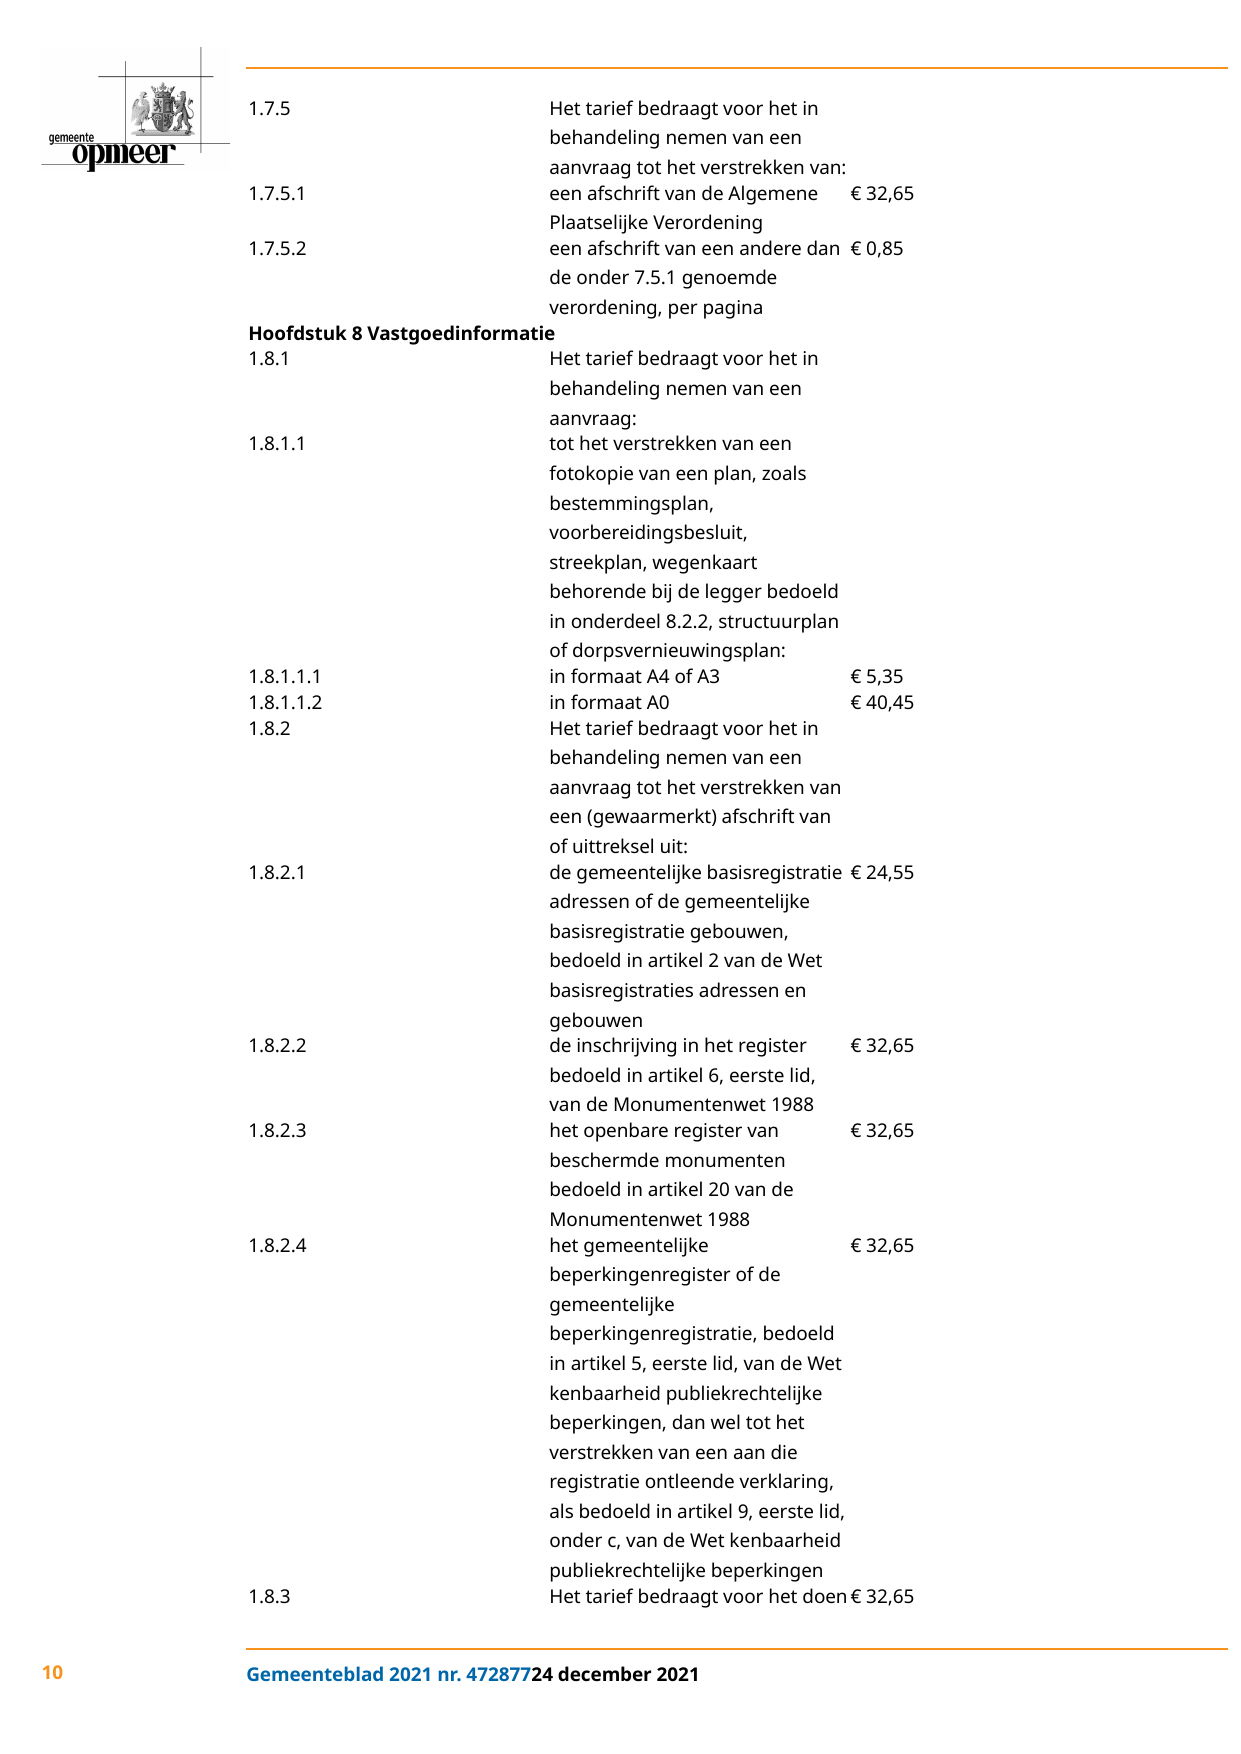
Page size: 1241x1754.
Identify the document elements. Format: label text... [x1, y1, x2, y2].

table_cell tot het verstrekken van een fotokopie van een plan, zoals bestemmingsplan, voorbereidingsbesluit, streekplan, wegenkaart behorende bij de legger bedoeld in onderdeel 8.2.2, structuurplan of dorpsvernieuwingsplan: [549, 431, 850, 663]
table_cell de gemeentelijke basisregistratie adressen of de gemeentelijke basisregistratie gebouwen, bedoeld in artikel 2 van de Wet basisregistraties adressen en gebouwen [549, 859, 850, 1032]
table_cell 1.8.3 [248, 1583, 549, 1609]
table_cell in formaat A0 [549, 689, 850, 715]
table_cell 1.8.1.1.1 [248, 663, 549, 689]
table_cell 1.8.2.4 [248, 1232, 549, 1583]
table_cell Het tarief bedraagt voor het doen [549, 1583, 850, 1609]
table_cell € 24,55 [850, 859, 1152, 1032]
table_cell € 0,85 [850, 235, 1152, 320]
table_cell Het tarief bedraagt voor het in behandeling nemen van een aanvraag tot het verstrekken van een (gewaarmerkt) afschrift van of uittreksel uit: [549, 715, 850, 859]
table_cell Het tarief bedraagt voor het in behandeling nemen van een aanvraag tot het verstrekken van: [549, 95, 850, 180]
table_cell het gemeentelijke beperkingenregister of de gemeentelijke beperkingenregistratie, bedoeld in artikel 5, eerste lid, van de Wet kenbaarheid publiekrechtelijke beperkingen, dan wel tot het verstrekken van een aan die registratie ontleende verklaring, als bedoeld in artikel 9, eerste lid, onder c, van de Wet kenbaarheid publiekrechtelijke beperkingen [549, 1232, 850, 1583]
table_cell [850, 346, 1152, 431]
table_cell een afschrift van een andere dan de onder 7.5.1 genoemde verordening, per pagina [549, 235, 850, 320]
table_cell het openbare register van beschermde monumenten bedoeld in artikel 20 van de Monumentenwet 1988 [549, 1118, 850, 1232]
table_cell 1.8.2 [248, 715, 549, 859]
table_cell een afschrift van de Algemene Plaatselijke Verordening [549, 180, 850, 235]
table_cell 1.8.2.1 [248, 859, 549, 1032]
table_cell € 32,65 [850, 180, 1152, 235]
table_cell € 32,65 [850, 1118, 1152, 1232]
picture [41, 47, 231, 172]
table_cell de inschrijving in het register bedoeld in artikel 6, eerste lid, van de Monumentenwet 1988 [549, 1033, 850, 1117]
table_cell in formaat A4 of A3 [549, 663, 850, 689]
table_cell Hoofdstuk 8 Vastgoedinformatie [248, 320, 1152, 346]
table_cell € 32,65 [850, 1033, 1152, 1117]
table_cell € 5,35 [850, 663, 1152, 689]
table_cell [850, 715, 1152, 859]
table_cell 1.7.5.2 [248, 235, 549, 320]
table_cell [850, 95, 1152, 180]
table_cell € 40,45 [850, 689, 1152, 715]
table_cell 1.7.5.1 [248, 180, 549, 235]
table_cell Het tarief bedraagt voor het in behandeling nemen van een aanvraag: [549, 346, 850, 431]
table_cell 1.7.5 [248, 95, 549, 180]
table_cell 1.8.1.1 [248, 431, 549, 663]
table_cell 1.8.1 [248, 346, 549, 431]
table_cell 1.8.2.2 [248, 1033, 549, 1117]
table_cell € 32,65 [850, 1583, 1152, 1609]
table_cell 1.8.1.1.2 [248, 689, 549, 715]
table_cell [850, 431, 1152, 663]
table_cell 1.8.2.3 [248, 1118, 549, 1232]
table_cell € 32,65 [850, 1232, 1152, 1583]
